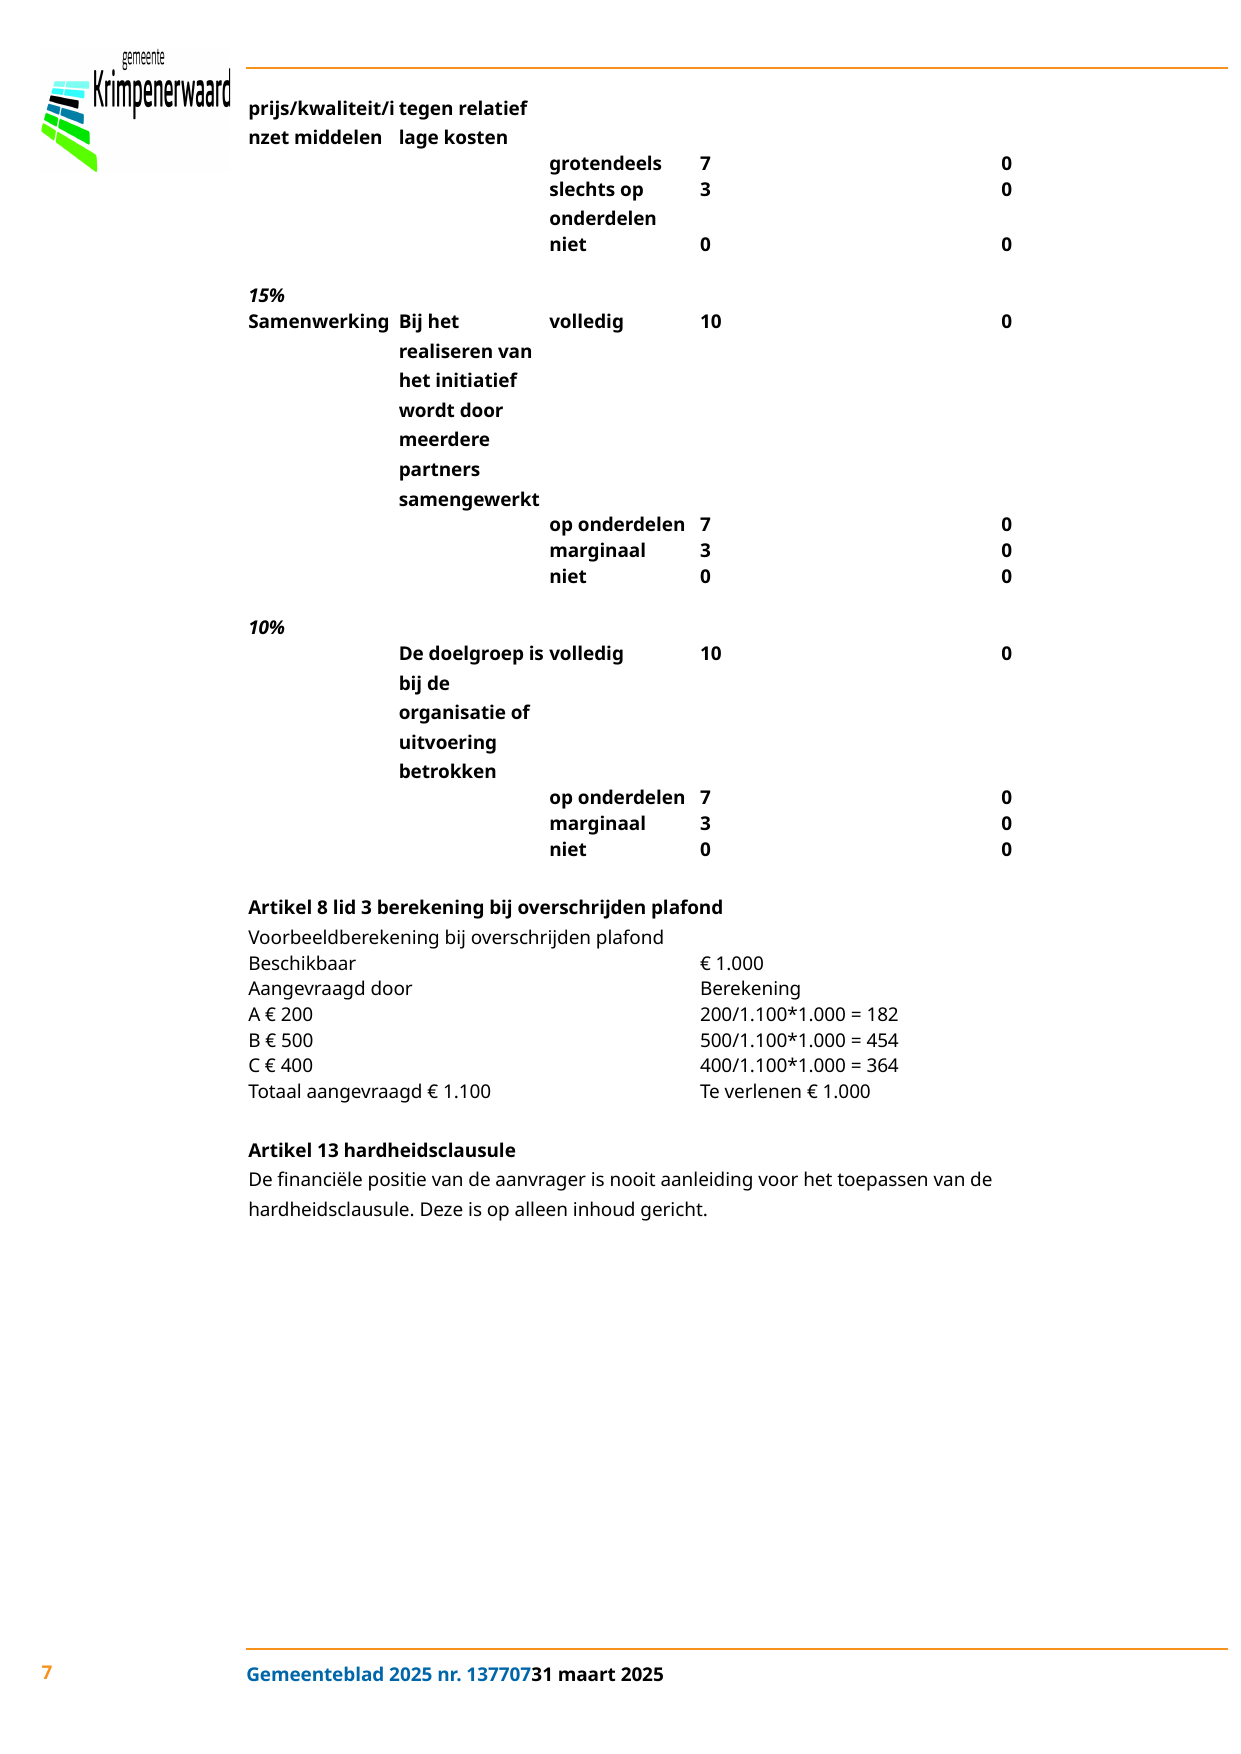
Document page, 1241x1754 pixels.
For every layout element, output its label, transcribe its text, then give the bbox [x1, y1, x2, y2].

table_cell 0 [1001, 563, 1152, 589]
table_cell 7 [700, 512, 850, 537]
table_cell [700, 95, 850, 150]
table_cell Aangevraagd door [248, 975, 700, 1001]
table_cell 15% [248, 283, 1001, 308]
table_cell [850, 784, 1001, 810]
table_cell [248, 836, 398, 861]
table_cell [399, 784, 549, 810]
table_cell 10 [700, 640, 850, 784]
table_cell [248, 784, 398, 810]
table_cell [399, 810, 549, 836]
table_cell [399, 231, 549, 257]
table_cell [850, 589, 1001, 614]
table_cell [549, 589, 700, 614]
picture [41, 47, 231, 172]
table_cell [399, 563, 549, 589]
table_cell [850, 810, 1001, 836]
table_cell prijs/kwaliteit/inzet middelen [248, 95, 398, 150]
table_cell [248, 563, 398, 589]
table_cell Berekening [700, 975, 1152, 1001]
table_cell Bij het realiseren van het initiatief wordt door meerdere partners samengewerkt [399, 308, 549, 512]
table_cell 0 [700, 836, 850, 861]
table_cell 3 [700, 537, 850, 563]
table_cell [850, 308, 1001, 512]
table_cell [248, 589, 398, 614]
table_cell [248, 257, 398, 283]
text De financiële positie van de aanvrager is nooit aanleiding voor het toepassen van de hardheidsclausule. Deze is op alleen inhoud gericht. [248, 1166, 1152, 1222]
table_cell [399, 176, 549, 231]
table_cell 200/1.100*1.000 = 182 [700, 1001, 1152, 1027]
table_cell [399, 257, 549, 283]
table_cell [850, 95, 1001, 150]
table_cell [1001, 95, 1152, 150]
table_cell 0 [1001, 176, 1152, 231]
table_cell [549, 95, 700, 150]
table_cell volledig [549, 640, 700, 784]
table_cell slechts op onderdelen [549, 176, 700, 231]
table_cell marginaal [549, 537, 700, 563]
table_cell [850, 537, 1001, 563]
table_cell [850, 563, 1001, 589]
table_cell [1001, 589, 1152, 614]
table_cell 0 [1001, 308, 1152, 512]
table_cell De doelgroep is bij de organisatie of uitvoering betrokken [399, 640, 549, 784]
table_cell [850, 231, 1001, 257]
table_cell 0 [1001, 784, 1152, 810]
table_cell [1001, 257, 1152, 283]
table_cell 0 [1001, 640, 1152, 784]
table_cell [248, 537, 398, 563]
table_cell [399, 589, 549, 614]
table_cell [850, 150, 1001, 176]
table_cell [399, 512, 549, 537]
table_cell [1001, 615, 1152, 640]
table_cell 10 [700, 308, 850, 512]
table_cell Totaal aangevraagd € 1.100 [248, 1078, 700, 1104]
table_cell [700, 589, 850, 614]
table_cell Beschikbaar [248, 950, 700, 975]
table_cell 0 [1001, 231, 1152, 257]
table_cell niet [549, 563, 700, 589]
table_cell op onderdelen [549, 512, 700, 537]
table_cell [700, 257, 850, 283]
table_cell 10% [248, 615, 1001, 640]
table_cell [248, 150, 398, 176]
table_cell 7 [700, 150, 850, 176]
table_cell [399, 836, 549, 861]
table_cell [399, 150, 549, 176]
table_cell tegen relatief lage kosten [399, 95, 549, 150]
table_cell [549, 257, 700, 283]
table_cell 0 [1001, 537, 1152, 563]
table_cell [850, 836, 1001, 861]
table_cell [248, 640, 398, 784]
table_cell grotendeels [549, 150, 700, 176]
text Artikel 13 hardheidsclausule [248, 1137, 1152, 1163]
table_cell niet [549, 836, 700, 861]
table_cell 0 [1001, 810, 1152, 836]
text Artikel 8 lid 3 berekening bij overschrijden plafond [248, 894, 1152, 920]
table_cell [248, 176, 398, 231]
table_cell [850, 257, 1001, 283]
table_cell Samenwerking [248, 308, 398, 512]
table_cell [248, 512, 398, 537]
table_cell 0 [700, 563, 850, 589]
table_cell [248, 810, 398, 836]
table_cell 400/1.100*1.000 = 364 [700, 1053, 1152, 1078]
table_cell 0 [1001, 836, 1152, 861]
table_cell [248, 231, 398, 257]
table_cell 0 [1001, 150, 1152, 176]
table_cell [850, 176, 1001, 231]
table_cell B € 500 [248, 1027, 700, 1053]
table_cell op onderdelen [549, 784, 700, 810]
table_cell 3 [700, 176, 850, 231]
table_cell 500/1.100*1.000 = 454 [700, 1027, 1152, 1053]
table_cell 3 [700, 810, 850, 836]
table_cell A € 200 [248, 1001, 700, 1027]
table_cell 7 [700, 784, 850, 810]
table_cell € 1.000 [700, 950, 1152, 975]
table_header Voorbeeldberekening bij overschrijden plafond [248, 924, 700, 950]
table_cell C € 400 [248, 1053, 700, 1078]
table_cell [850, 512, 1001, 537]
table_cell [850, 640, 1001, 784]
table_cell 0 [700, 231, 850, 257]
table_cell [399, 537, 549, 563]
table_cell marginaal [549, 810, 700, 836]
table_cell [1001, 283, 1152, 308]
table_cell niet [549, 231, 700, 257]
table_cell Te verlenen € 1.000 [700, 1078, 1152, 1104]
table_cell volledig [549, 308, 700, 512]
table_cell 0 [1001, 512, 1152, 537]
table_header [700, 924, 1152, 950]
